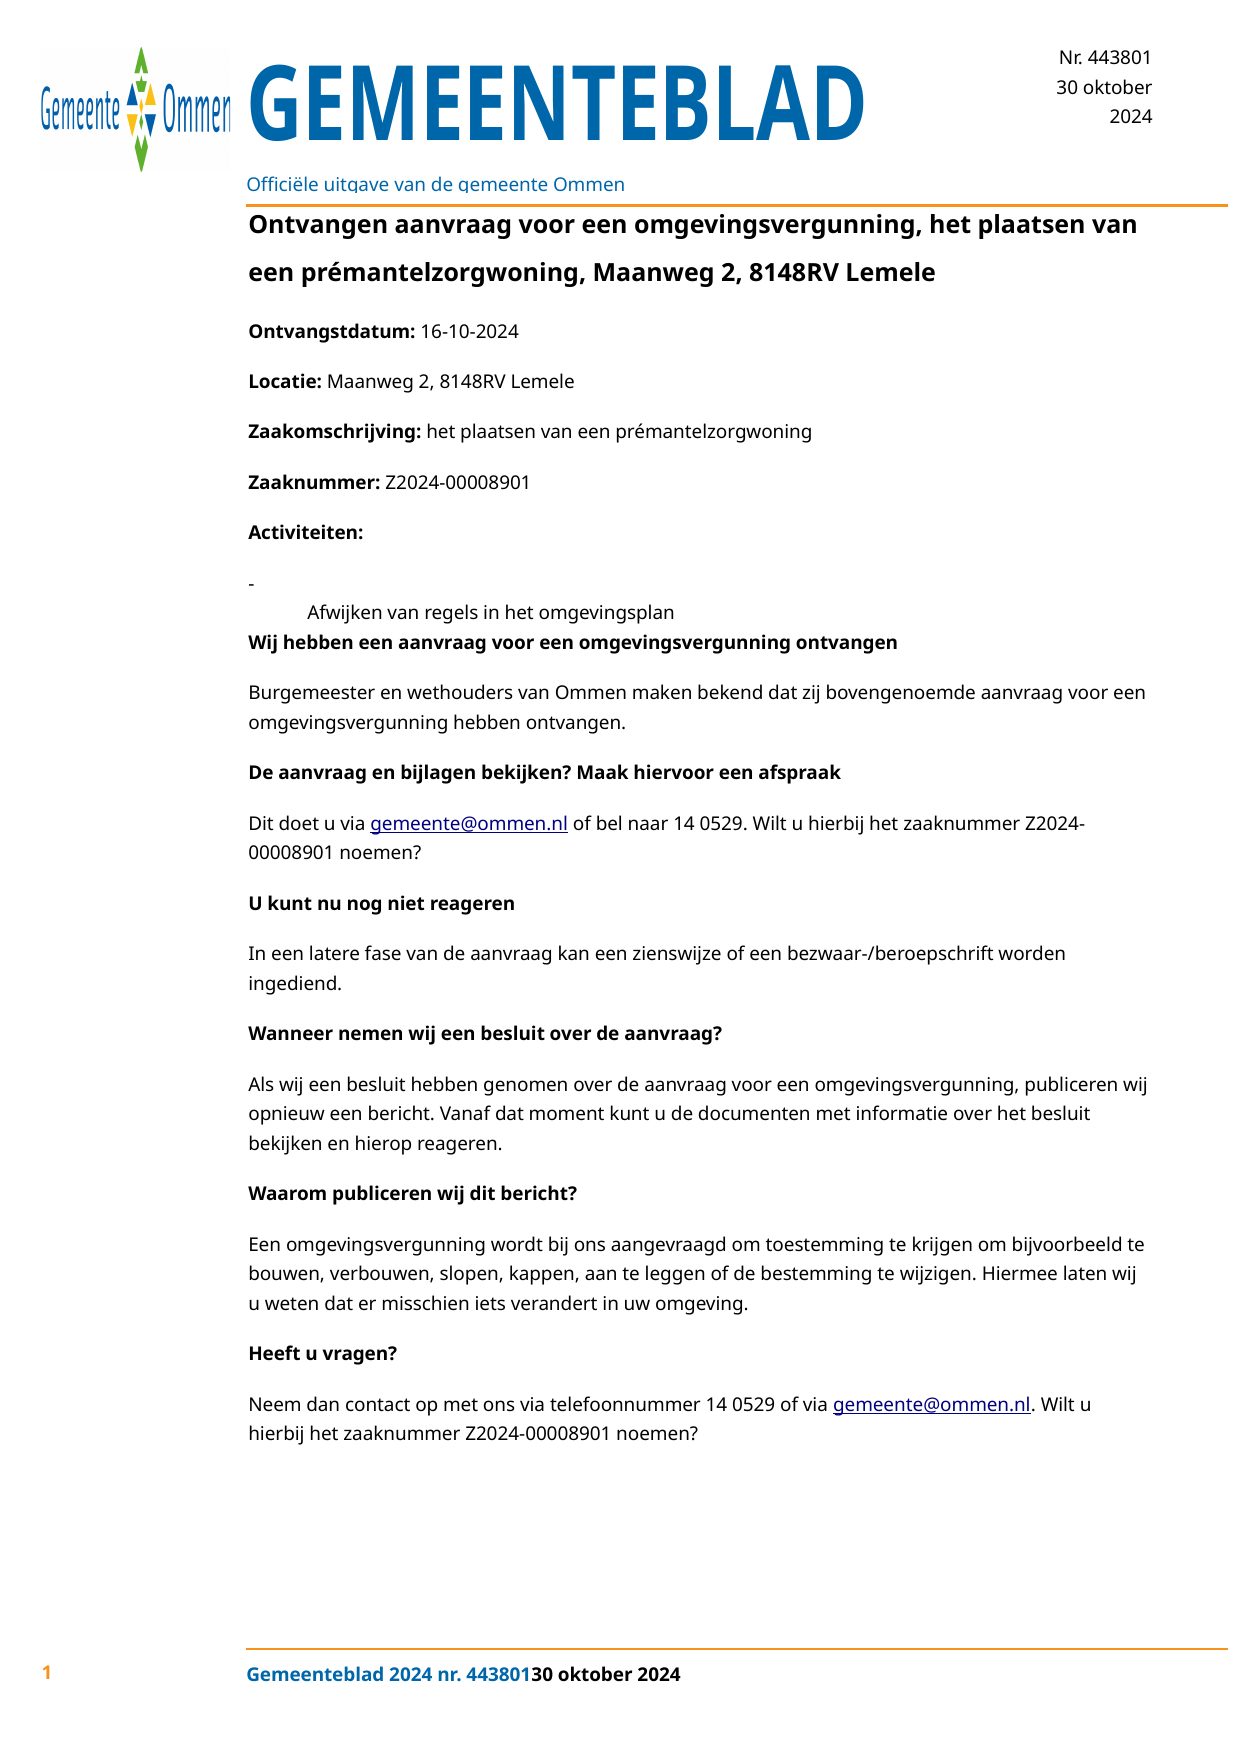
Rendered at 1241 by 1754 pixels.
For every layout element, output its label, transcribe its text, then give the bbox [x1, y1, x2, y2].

text U kunt nu nog niet reageren [248, 890, 1152, 916]
text Als wij een besluit hebben genomen over de aanvraag voor een omgevingsvergunning, publiceren wij opnieuw een bericht. Vanaf dat moment kunt u de documenten met informatie over het besluit bekijken en hierop reageren. [248, 1071, 1152, 1156]
text Waarom publiceren wij dit bericht? [248, 1180, 1152, 1206]
text Activiteiten: [248, 519, 1152, 545]
text Ontvangen aanvraag voor een omgevingsvergunning, het plaatsen van een prémantelzorgwoning, Maanweg 2, 8148RV Lemele [248, 207, 1152, 288]
text Burgemeester en wethouders van Ommen maken bekend dat zij bovengenoemde aanvraag voor een omgevingsvergunning hebben ontvangen. [248, 679, 1152, 735]
text De aanvraag en bijlagen bekijken? Maak hiervoor een afspraak [248, 759, 1152, 785]
text Heeft u vragen? [248, 1340, 1152, 1366]
text Ontvangstdatum: 16-10-2024 [248, 318, 1152, 344]
text Wij hebben een aanvraag voor een omgevingsvergunning ontvangen [248, 629, 1152, 655]
text In een latere fase van de aanvraag kan een zienswijze of een bezwaar-/beroepschrift worden ingediend. [248, 940, 1152, 996]
text Dit doet u via gemeente@ommen.nl of bel naar 14 0529. Wilt u hierbij het zaaknummer Z2024-00008901 noemen? [248, 810, 1152, 865]
text Neem dan contact op met ons via telefoonnummer 14 0529 of via gemeente@ommen.nl. Wilt u hierbij het zaaknummer Z2024-00008901 noemen? [248, 1391, 1152, 1446]
text Zaaknummer: Z2024-00008901 [248, 469, 1152, 495]
text Locatie: Maanweg 2, 8148RV Lemele [248, 368, 1152, 394]
text Zaakomschrijving: het plaatsen van een prémantelzorgwoning [248, 419, 1152, 444]
list Afwijken van regels in het omgevingsplan [248, 599, 1152, 625]
picture [41, 47, 231, 172]
text Een omgevingsvergunning wordt bij ons aangevraagd om toestemming te krijgen om bijvoorbeeld te bouwen, verbouwen, slopen, kappen, aan te leggen of de bestemming te wijzigen. Hiermee laten wij u weten dat er misschien iets verandert in uw omgeving. [248, 1231, 1152, 1316]
text Wanneer nemen wij een besluit over de aanvraag? [248, 1020, 1152, 1046]
